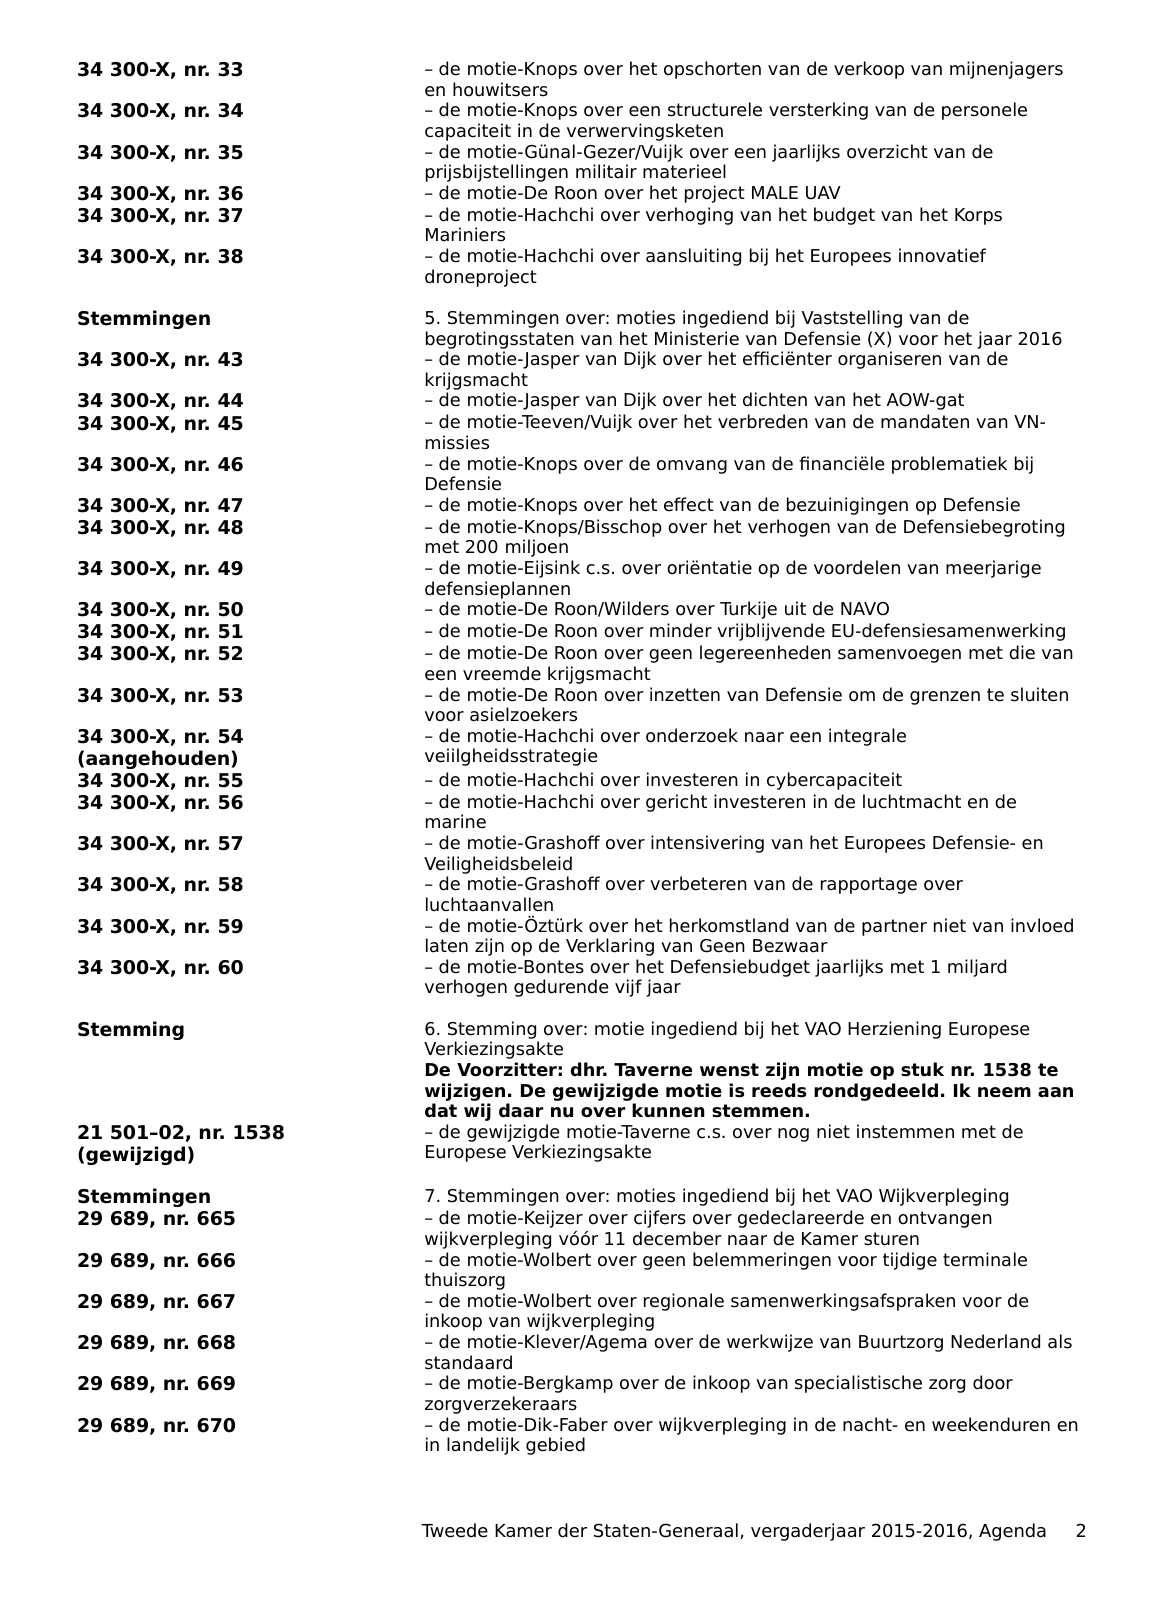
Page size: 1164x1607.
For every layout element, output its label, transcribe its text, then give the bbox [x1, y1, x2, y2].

table_cell 34 300-X, nr. 56 [77, 792, 401, 833]
table_cell – de motie-Bergkamp over de inkoop van specialistische zorg door zorgverzekeraars [418, 1373, 1087, 1414]
table_cell – de motie-Hachchi over aansluiting bij het Europees innovatief droneproject [418, 246, 1087, 287]
table_cell [401, 517, 418, 558]
table_cell – de motie-De Roon over minder vrijblijvende EU-defensiesamenwerking [418, 621, 1087, 643]
table_cell – de motie-Teeven/Vuijk over het verbreden van de mandaten van VN-missies [418, 413, 1087, 454]
table_cell [401, 495, 418, 517]
table_cell – de motie-Hachchi over gericht investeren in de luchtmacht en de marine [418, 792, 1087, 833]
table_cell 34 300-X, nr. 51 [77, 621, 401, 643]
table_cell [401, 59, 418, 100]
table_cell 34 300-X, nr. 49 [77, 558, 401, 599]
table_cell [418, 998, 1087, 1019]
table_cell – de motie-Bontes over het Defensiebudget jaarlijks met 1 miljard verhogen gedurende vijf jaar [418, 957, 1087, 998]
table_cell 29 689, nr. 669 [77, 1373, 401, 1414]
table_cell [77, 998, 401, 1019]
table_cell [401, 1332, 418, 1373]
table_cell – de motie-Jasper van Dijk over het efficiënter organiseren van de krijgsmacht [418, 349, 1087, 390]
table_cell – de motie-Wolbert over regionale samenwerkingsafspraken voor de inkoop van wijkverpleging [418, 1291, 1087, 1332]
table_cell [401, 246, 418, 287]
table_cell 34 300-X, nr. 38 [77, 246, 401, 287]
table_cell – de motie-Knops/Bisschop over het verhogen van de Defensiebegroting met 200 miljoen [418, 517, 1087, 558]
table_cell [401, 308, 418, 349]
table_cell 34 300-X, nr. 60 [77, 957, 401, 998]
table_cell 7. Stemmingen over: moties ingediend bij het VAO Wijkverpleging [418, 1186, 1087, 1208]
table_cell [401, 205, 418, 246]
table_cell [401, 599, 418, 621]
table_cell 29 689, nr. 670 [77, 1415, 401, 1456]
table_cell 29 689, nr. 666 [77, 1250, 401, 1291]
table_cell 34 300-X, nr. 59 [77, 916, 401, 957]
table_cell – de motie-Knops over een structurele versterking van de personele capaciteit in de verwervingsketen [418, 100, 1087, 142]
table_cell [401, 142, 418, 183]
table_cell 34 300-X, nr. 53 [77, 685, 401, 726]
table_cell 34 300-X, nr. 55 [77, 770, 401, 792]
table_cell 34 300-X, nr. 57 [77, 833, 401, 874]
table_cell – de motie-Klever/Agema over de werkwijze van Buurtzorg Nederland als standaard [418, 1332, 1087, 1373]
table_cell [401, 1250, 418, 1291]
table_cell [418, 287, 1087, 308]
table_cell [401, 916, 418, 957]
table_cell – de motie-Hachchi over investeren in cybercapaciteit [418, 770, 1087, 792]
table_cell Stemmingen [77, 308, 401, 349]
table_cell [401, 558, 418, 599]
table_cell 34 300-X, nr. 47 [77, 495, 401, 517]
table_cell [401, 1415, 418, 1456]
table_cell 34 300-X, nr. 33 [77, 59, 401, 100]
table_cell – de motie-Grashoff over intensivering van het Europees Defensie- en Veiligheidsbeleid [418, 833, 1087, 874]
table_cell [401, 413, 418, 454]
table_cell [401, 621, 418, 643]
table_cell [401, 287, 418, 308]
table_cell 34 300-X, nr. 45 [77, 413, 401, 454]
table_cell De Voorzitter: dhr. Taverne wenst zijn motie op stuk nr. 1538 te wijzigen. De gewijzigde motie is reeds rondgedeeld. Ik neem aan dat wij daar nu over kunnen stemmen. [418, 1060, 1087, 1122]
table_cell 6. Stemming over: motie ingediend bij het VAO Herziening Europese Verkiezingsakte [418, 1019, 1087, 1060]
table_cell – de motie-Wolbert over geen belemmeringen voor tijdige terminale thuiszorg [418, 1250, 1087, 1291]
table_cell [401, 1208, 418, 1249]
table_cell 29 689, nr. 667 [77, 1291, 401, 1332]
table_cell – de motie-Keijzer over cijfers over gedeclareerde en ontvangen wijkverpleging vóór 11 december naar de Kamer sturen [418, 1208, 1087, 1249]
table_cell 34 300-X, nr. 44 [77, 390, 401, 412]
table_cell – de motie-Günal-Gezer/Vuijk over een jaarlijks overzicht van de prijsbijstellingen militair materieel [418, 142, 1087, 183]
table_cell – de gewijzigde motie-Taverne c.s. over nog niet instemmen met de Europese Verkiezingsakte [418, 1122, 1087, 1166]
table_cell [401, 1373, 418, 1414]
table_cell 34 300-X, nr. 52 [77, 643, 401, 684]
table_cell – de motie-Knops over het opschorten van de verkoop van mijnenjagers en houwitsers [418, 59, 1087, 100]
table_cell – de motie-Hachchi over onderzoek naar een integrale veiilgheidsstrategie [418, 726, 1087, 770]
table_cell [401, 833, 418, 874]
table_cell – de motie-Knops over de omvang van de financiële problematiek bij Defensie [418, 454, 1087, 495]
table_cell [77, 287, 401, 308]
table_cell [401, 1166, 418, 1186]
table_cell [401, 390, 418, 412]
table_cell – de motie-Jasper van Dijk over het dichten van het AOW-gat [418, 390, 1087, 412]
table_cell [401, 957, 418, 998]
table_cell Stemming [77, 1019, 401, 1060]
table_cell – de motie-Öztürk over het herkomstland van de partner niet van invloed laten zijn op de Verklaring van Geen Bezwaar [418, 916, 1087, 957]
table_cell Stemmingen [77, 1186, 401, 1208]
table_cell [401, 643, 418, 684]
table_cell – de motie-De Roon over inzetten van Defensie om de grenzen te sluiten voor asielzoekers [418, 685, 1087, 726]
table_cell – de motie-Dik-Faber over wijkverpleging in de nacht- en weekenduren en in landelijk gebied [418, 1415, 1087, 1456]
table_cell [401, 100, 418, 142]
table_cell [77, 1060, 401, 1122]
table_cell 34 300-X, nr. 46 [77, 454, 401, 495]
table_cell – de motie-De Roon over geen legereenheden samenvoegen met die van een vreemde krijgsmacht [418, 643, 1087, 684]
table_cell 34 300-X, nr. 34 [77, 100, 401, 142]
table_cell 34 300-X, nr. 58 [77, 874, 401, 916]
table_cell – de motie-De Roon/Wilders over Turkije uit de NAVO [418, 599, 1087, 621]
table_cell – de motie-Eijsink c.s. over oriëntatie op de voordelen van meerjarige defensieplannen [418, 558, 1087, 599]
table_cell [418, 1166, 1087, 1186]
table_cell [401, 770, 418, 792]
table_cell 34 300-X, nr. 35 [77, 142, 401, 183]
table_cell 5. Stemmingen over: moties ingediend bij Vaststelling van de begrotingsstaten van het Ministerie van Defensie (X) voor het jaar 2016 [418, 308, 1087, 349]
table_cell [401, 792, 418, 833]
table_cell – de motie-De Roon over het project MALE UAV [418, 183, 1087, 205]
table_cell – de motie-Grashoff over verbeteren van de rapportage over luchtaanvallen [418, 874, 1087, 916]
table_cell [401, 726, 418, 770]
table_cell [401, 1186, 418, 1208]
table_cell 34 300-X, nr. 54 (aangehouden) [77, 726, 401, 770]
table_cell 34 300-X, nr. 50 [77, 599, 401, 621]
table_cell 34 300-X, nr. 43 [77, 349, 401, 390]
table_cell [401, 1060, 418, 1122]
table_cell [401, 183, 418, 205]
table_cell 34 300-X, nr. 48 [77, 517, 401, 558]
table_cell – de motie-Knops over het effect van de bezuinigingen op Defensie [418, 495, 1087, 517]
table_cell [401, 349, 418, 390]
table_cell 21 501–02, nr. 1538 (gewijzigd) [77, 1122, 401, 1166]
table_cell [77, 1166, 401, 1186]
table_cell [401, 1019, 418, 1060]
table_cell – de motie-Hachchi over verhoging van het budget van het Korps Mariniers [418, 205, 1087, 246]
table_cell [401, 685, 418, 726]
table_cell [401, 1291, 418, 1332]
table_cell [401, 454, 418, 495]
table_cell [401, 998, 418, 1019]
table_cell [401, 874, 418, 916]
table_cell 29 689, nr. 665 [77, 1208, 401, 1249]
table_cell 29 689, nr. 668 [77, 1332, 401, 1373]
table_cell [401, 1122, 418, 1166]
table_cell 34 300-X, nr. 36 [77, 183, 401, 205]
table_cell 34 300-X, nr. 37 [77, 205, 401, 246]
